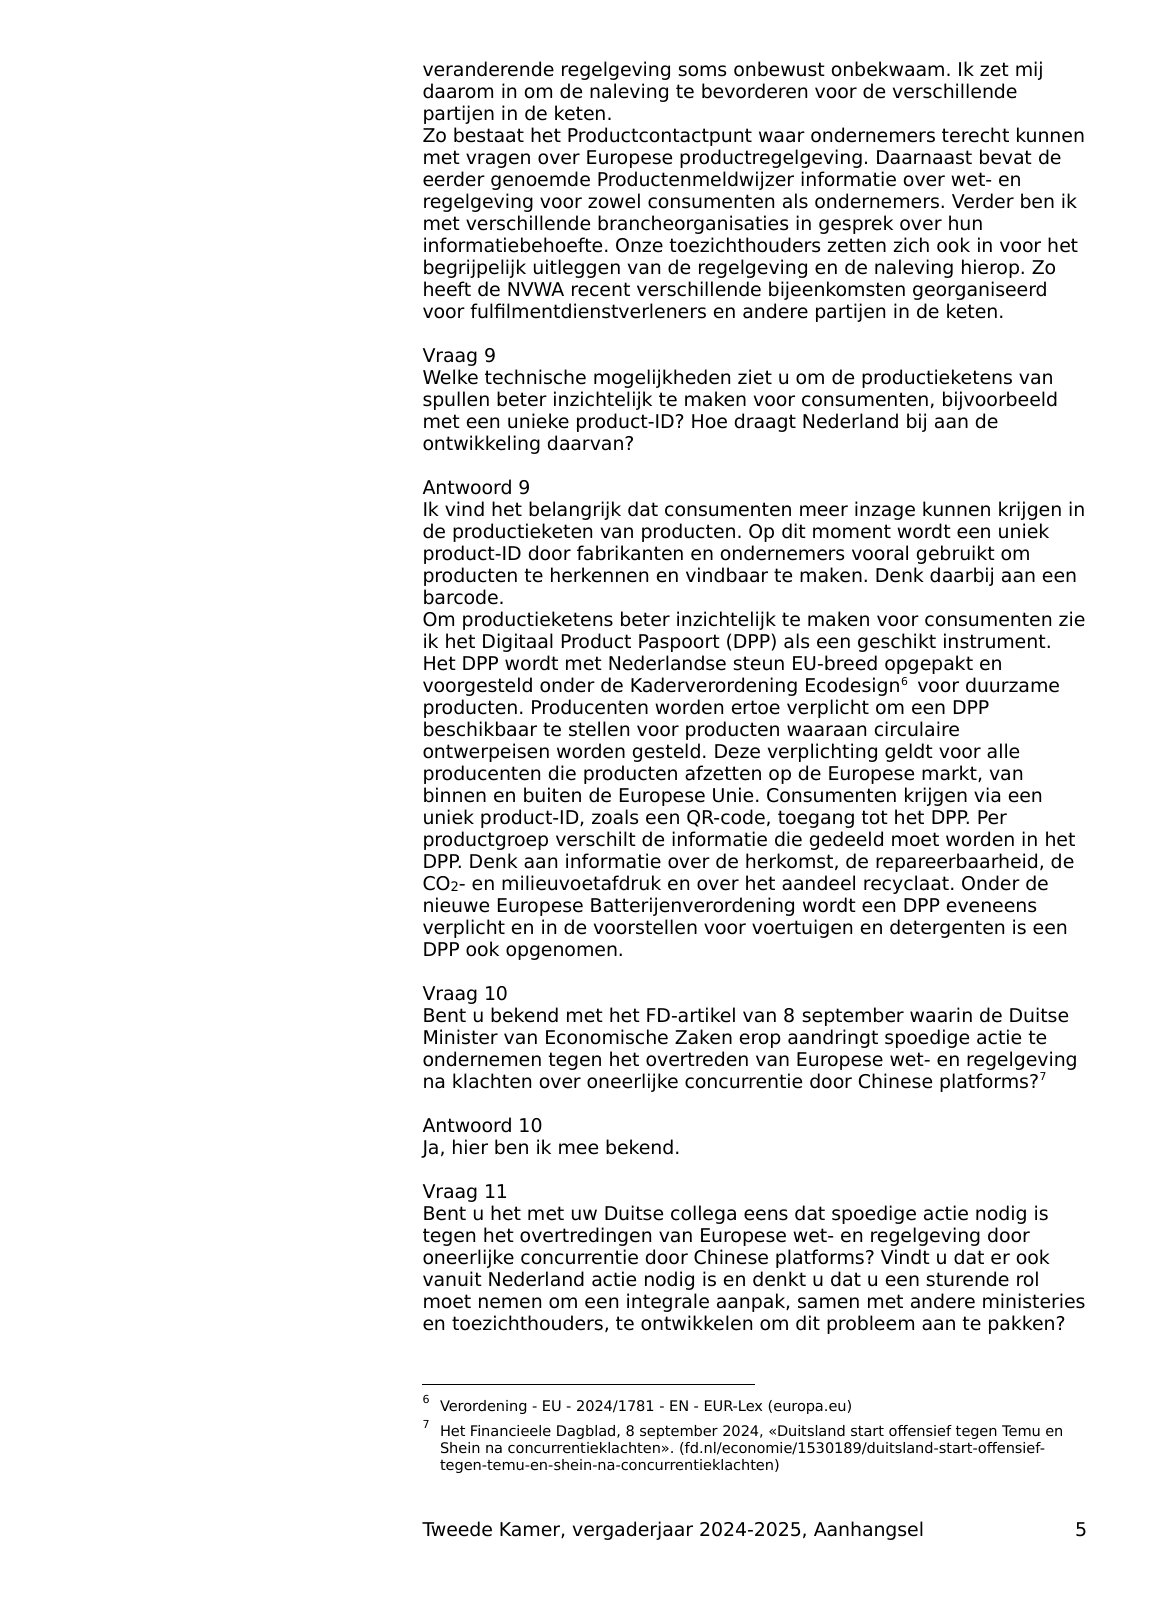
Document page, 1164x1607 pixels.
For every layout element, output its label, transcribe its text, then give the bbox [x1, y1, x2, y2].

text Vraag 9 [422, 345, 1087, 367]
text Antwoord 10 [422, 1115, 1087, 1137]
text Bent u het met uw Duitse collega eens dat spoedige actie nodig is tegen het overtredingen van Europese wet- en regelgeving door oneerlijke concurrentie door Chinese platforms? Vindt u dat er ook vanuit Nederland actie nodig is en denkt u dat u een sturende rol moet nemen om een integrale aanpak, samen met andere ministeries en toezichthouders, te ontwikkelen om dit probleem aan te pakken? [422, 1203, 1087, 1335]
text Antwoord 9 [422, 477, 1087, 499]
text Welke technische mogelijkheden ziet u om de productieketens van spullen beter inzichtelijk te maken voor consumenten, bijvoorbeeld met een unieke product-ID? Hoe draagt Nederland bij aan de ontwikkeling daarvan? [422, 367, 1087, 455]
text Zo bestaat het Productcontactpunt waar ondernemers terecht kunnen met vragen over Europese productregelgeving. Daarnaast bevat de eerder genoemde Productenmeldwijzer informatie over wet- en regelgeving voor zowel consumenten als ondernemers. Verder ben ik met verschillende brancheorganisaties in gesprek over hun informatiebehoefte. Onze toezichthouders zetten zich ook in voor het begrijpelijk uitleggen van de regelgeving en de naleving hierop. Zo heeft de NVWA recent verschillende bijeenkomsten georganiseerd voor fulfilmentdienstverleners en andere partijen in de keten. [422, 125, 1087, 323]
text Het Financieele Dagblad, 8 september 2024, «Duitsland start offensief tegen Temu en Shein na concurrentieklachten». (fd.nl/economie/1530189/duitsland-start-offensief-tegen-temu-en-shein-na-concurrentieklachten) [422, 1418, 1087, 1474]
text Ik vind het belangrijk dat consumenten meer inzage kunnen krijgen in de productieketen van producten. Op dit moment wordt een uniek product-ID door fabrikanten en ondernemers vooral gebruikt om producten te herkennen en vindbaar te maken. Denk daarbij aan een barcode. [422, 499, 1087, 609]
text Om productieketens beter inzichtelijk te maken voor consumenten zie ik het Digitaal Product Paspoort (DPP) als een geschikt instrument. Het DPP wordt met Nederlandse steun EU-breed opgepakt en voorgesteld onder de Kaderverordening Ecodesign voor duurzame producten. Producenten worden ertoe verplicht om een DPP beschikbaar te stellen voor producten waaraan circulaire ontwerpeisen worden gesteld. Deze verplichting geldt voor alle producenten die producten afzetten op de Europese markt, van binnen en buiten de Europese Unie. Consumenten krijgen via een uniek product-ID, zoals een QR-code, toegang tot het DPP. Per productgroep verschilt de informatie die gedeeld moet worden in het DPP. Denk aan informatie over de herkomst, de repareerbaarheid, de CO2- en milieuvoetafdruk en over het aandeel recyclaat. Onder de nieuwe Europese Batterijenverordening wordt een DPP eveneens verplicht en in de voorstellen voor voertuigen en detergenten is een DPP ook opgenomen. [422, 609, 1087, 961]
text Vraag 10 [422, 983, 1087, 1005]
text Verordening - EU - 2024/1781 - EN - EUR-Lex (europa.eu) [422, 1393, 1087, 1416]
text Vraag 11 [422, 1181, 1087, 1203]
text veranderende regelgeving soms onbewust onbekwaam. Ik zet mij daarom in om de naleving te bevorderen voor de verschillende partijen in de keten. [422, 59, 1087, 125]
text Bent u bekend met het FD-artikel van 8 september waarin de Duitse Minister van Economische Zaken erop aandringt spoedige actie te ondernemen tegen het overtreden van Europese wet- en regelgeving na klachten over oneerlijke concurrentie door Chinese platforms? [422, 1005, 1087, 1093]
text Ja, hier ben ik mee bekend. [422, 1137, 1087, 1159]
